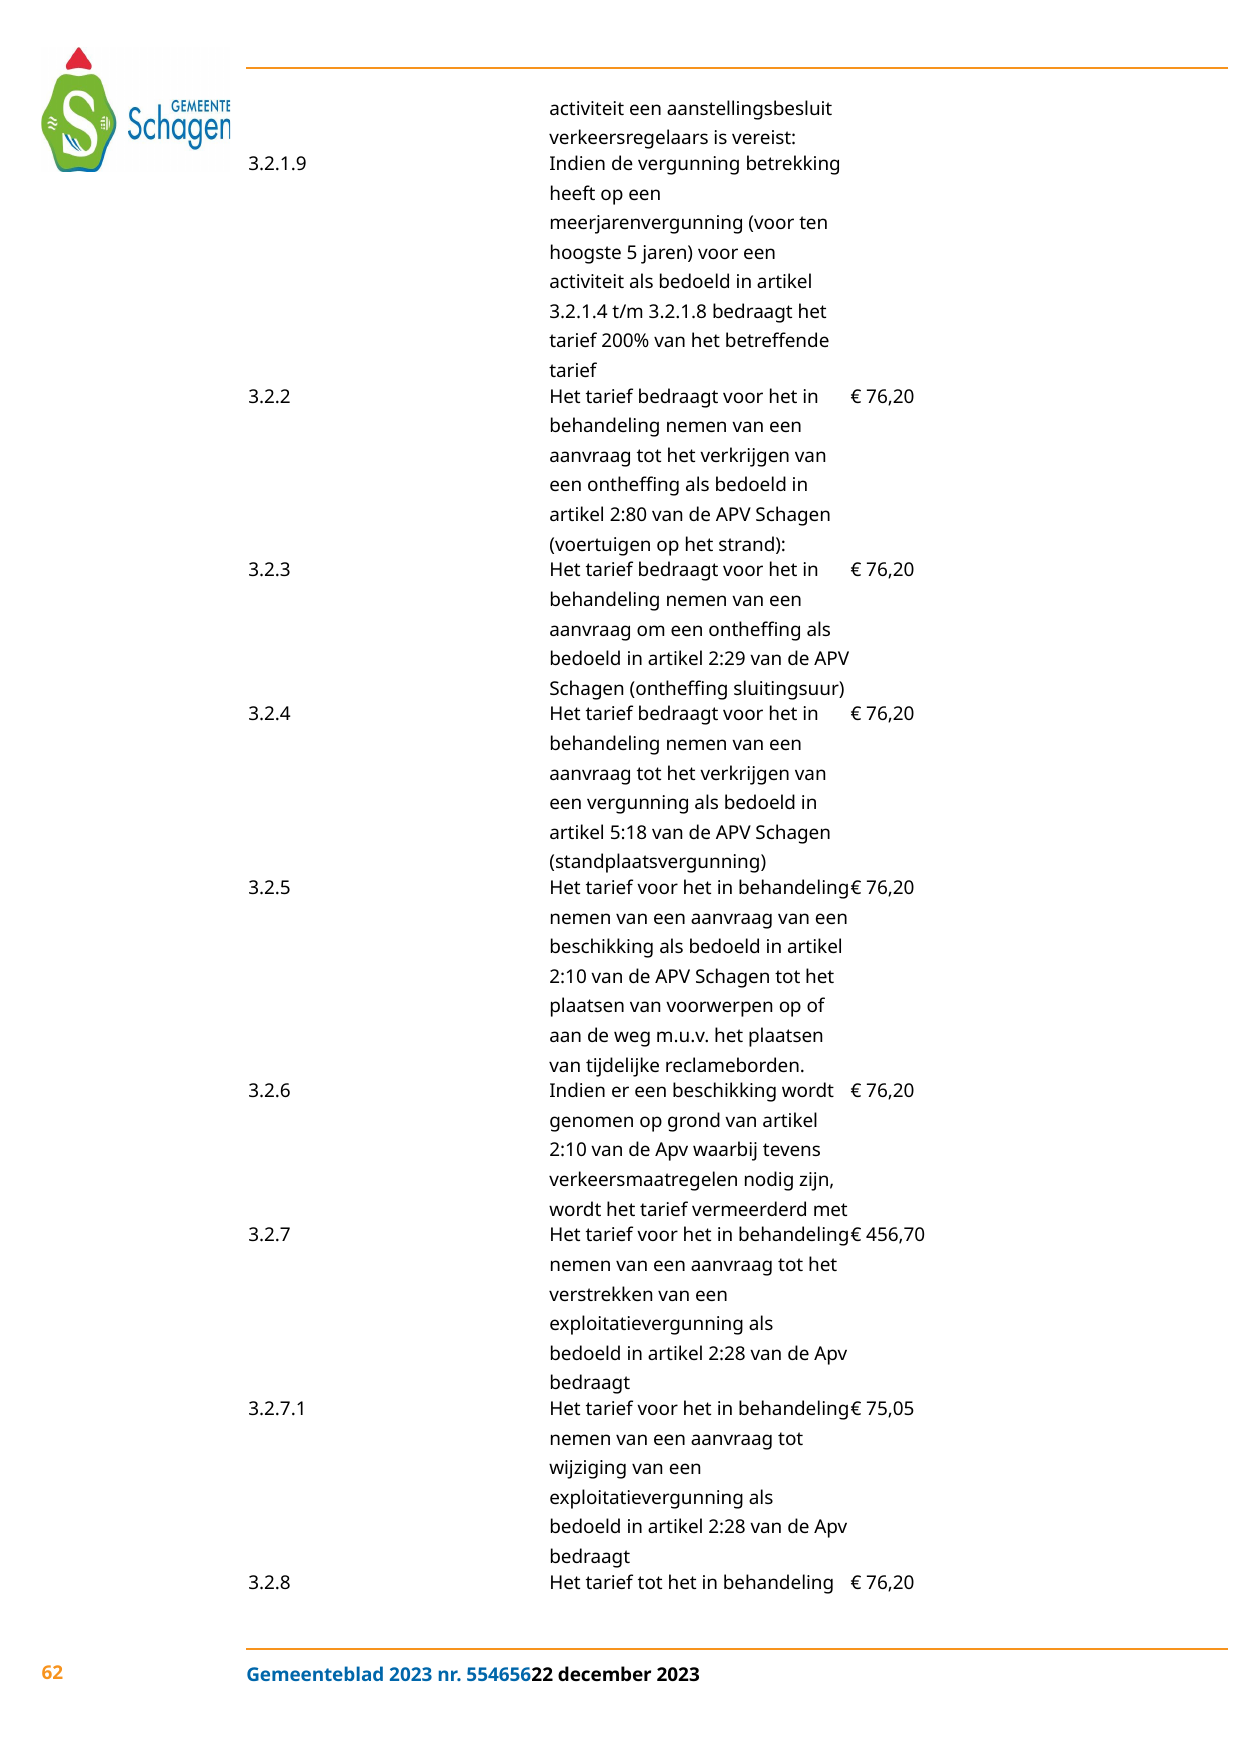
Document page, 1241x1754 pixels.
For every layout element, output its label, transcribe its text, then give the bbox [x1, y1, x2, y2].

table_cell € 76,20 [850, 557, 1152, 701]
table_cell € 76,20 [850, 701, 1152, 874]
table_cell activiteit een aanstellingsbesluit verkeersregelaars is vereist: [549, 95, 850, 150]
table_cell € 75,05 [850, 1395, 1152, 1569]
table_cell 3.2.4 [248, 701, 549, 874]
table_cell [850, 95, 1152, 150]
table_cell 3.2.1.9 [248, 150, 549, 383]
picture [41, 47, 231, 172]
table_cell Indien er een beschikking wordt genomen op grond van artikel 2:10 van de Apv waarbij tevens verkeersmaatregelen nodig zijn, wordt het tarief vermeerderd met [549, 1078, 850, 1222]
table_cell Het tarief tot het in behandeling [549, 1569, 850, 1594]
table_cell € 456,70 [850, 1222, 1152, 1395]
table_cell Het tarief voor het in behandeling nemen van een aanvraag tot het verstrekken van een exploitatievergunning als bedoeld in artikel 2:28 van de Apv bedraagt [549, 1222, 850, 1395]
table_cell [248, 95, 549, 150]
table_cell 3.2.6 [248, 1078, 549, 1222]
table_cell [850, 150, 1152, 383]
table_cell 3.2.3 [248, 557, 549, 701]
table_cell 3.2.7.1 [248, 1395, 549, 1569]
table_cell Indien de vergunning betrekking heeft op een meerjarenvergunning (voor ten hoogste 5 jaren) voor een activiteit als bedoeld in artikel 3.2.1.4 t/m 3.2.1.8 bedraagt het tarief 200% van het betreffende tarief [549, 150, 850, 383]
table_cell € 76,20 [850, 874, 1152, 1077]
table_cell Het tarief bedraagt voor het in behandeling nemen van een aanvraag om een ontheffing als bedoeld in artikel 2:29 van de APV Schagen (ontheffing sluitingsuur) [549, 557, 850, 701]
table_cell 3.2.7 [248, 1222, 549, 1395]
table_cell Het tarief bedraagt voor het in behandeling nemen van een aanvraag tot het verkrijgen van een ontheffing als bedoeld in artikel 2:80 van de APV Schagen (voertuigen op het strand): [549, 383, 850, 557]
table_cell Het tarief bedraagt voor het in behandeling nemen van een aanvraag tot het verkrijgen van een vergunning als bedoeld in artikel 5:18 van de APV Schagen (standplaatsvergunning) [549, 701, 850, 874]
table_cell € 76,20 [850, 1078, 1152, 1222]
table_cell 3.2.5 [248, 874, 549, 1077]
table_cell 3.2.2 [248, 383, 549, 557]
table_cell Het tarief voor het in behandeling nemen van een aanvraag van een beschikking als bedoeld in artikel 2:10 van de APV Schagen tot het plaatsen van voorwerpen op of aan de weg m.u.v. het plaatsen van tijdelijke reclameborden. [549, 874, 850, 1077]
table_cell € 76,20 [850, 1569, 1152, 1594]
table_cell Het tarief voor het in behandeling nemen van een aanvraag tot wijziging van een exploitatievergunning als bedoeld in artikel 2:28 van de Apv bedraagt [549, 1395, 850, 1569]
table_cell 3.2.8 [248, 1569, 549, 1594]
table_cell € 76,20 [850, 383, 1152, 557]
